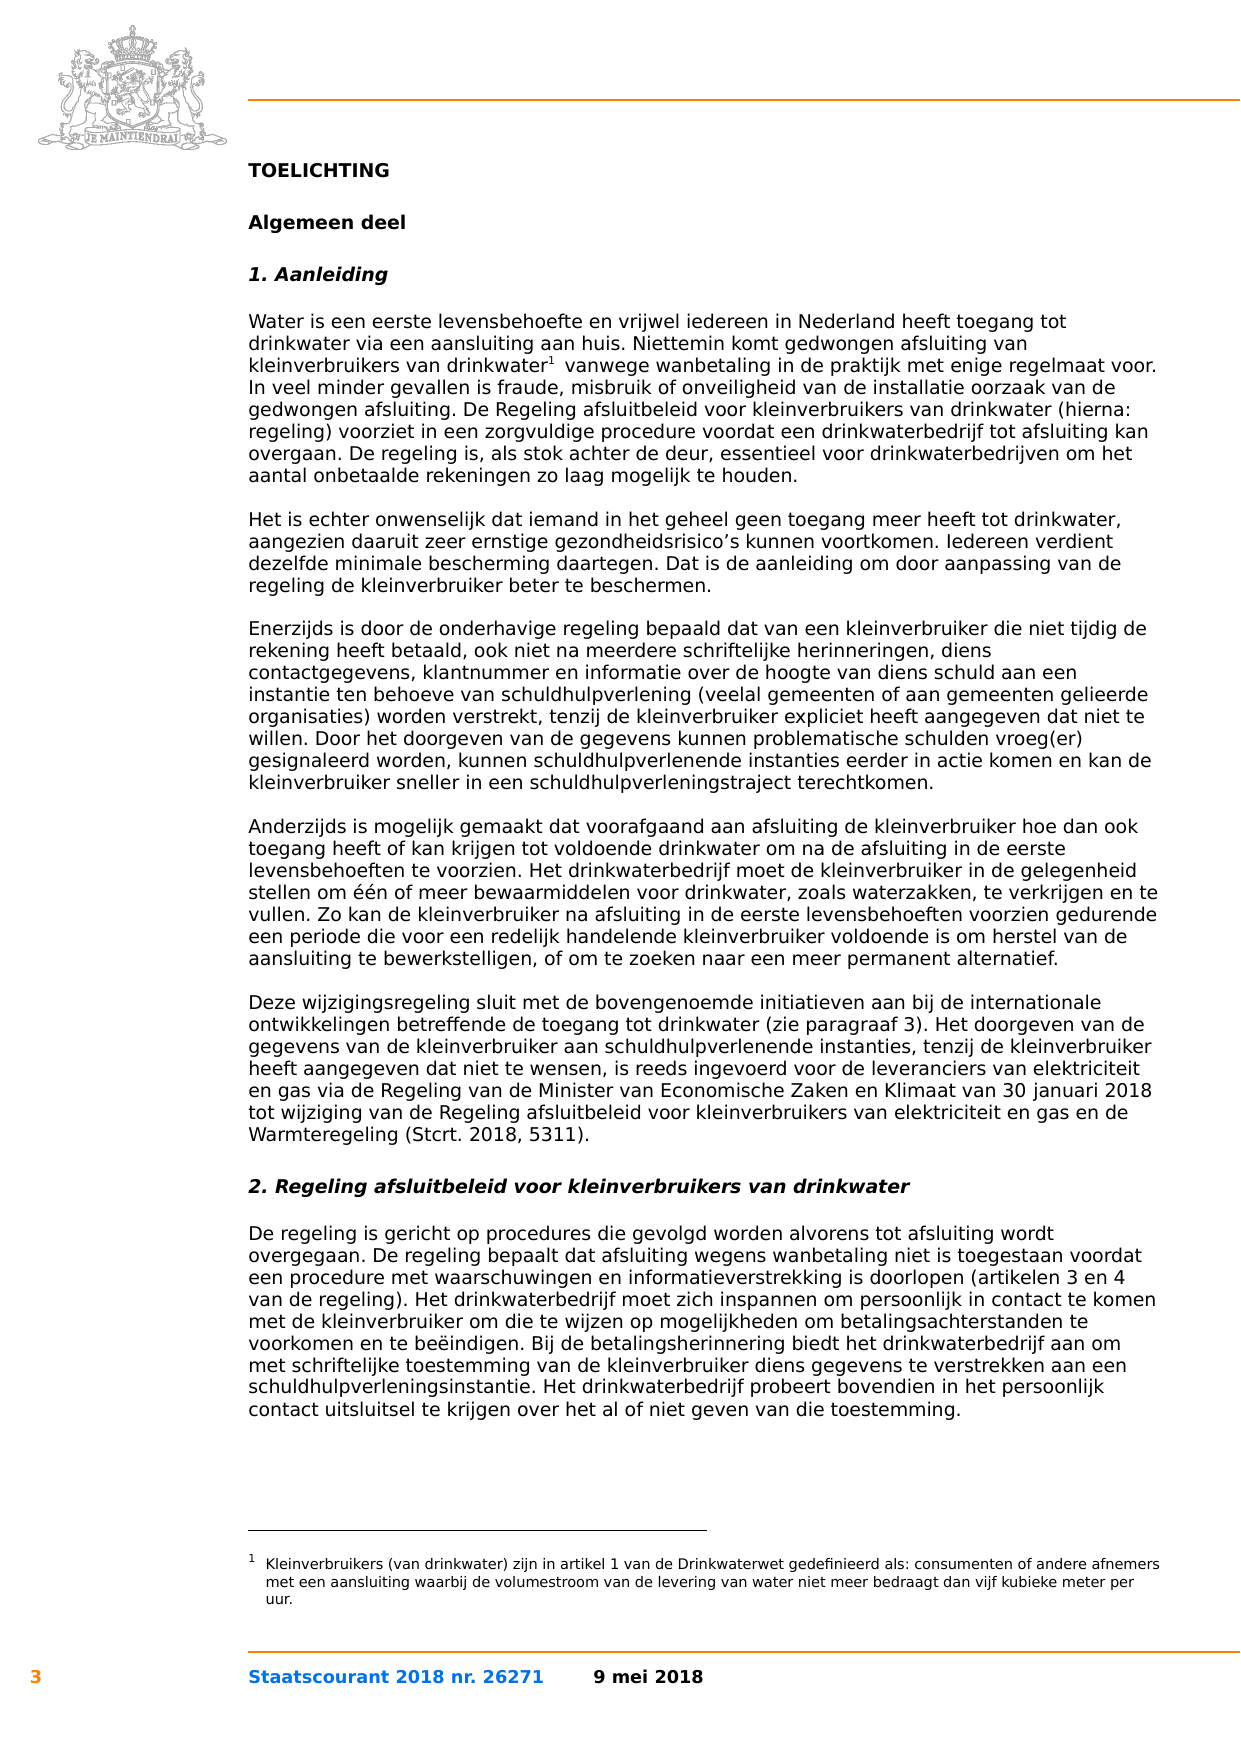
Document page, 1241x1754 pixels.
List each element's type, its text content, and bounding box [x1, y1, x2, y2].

text Enerzijds is door de onderhavige regeling bepaald dat van een kleinverbruiker die niet tijdig de rekening heeft betaald, ook niet na meerdere schriftelijke herinneringen, diens contactgegevens, klantnummer en informatie over de hoogte van diens schuld aan een instantie ten behoeve van schuldhulpverlening (veelal gemeenten of aan gemeenten gelieerde organisaties) worden verstrekt, tenzij de kleinverbruiker expliciet heeft aangegeven dat niet te willen. Door het doorgeven van de gegevens kunnen problematische schulden vroeg(er) gesignaleerd worden, kunnen schuldhulpverlenende instanties eerder in actie komen en kan de kleinverbruiker sneller in een schuldhulpverleningstraject terechtkomen. [248, 618, 1163, 794]
text Deze wijzigingsregeling sluit met de bovengenoemde initiatieven aan bij de internationale ontwikkelingen betreffende de toegang tot drinkwater (zie paragraaf 3). Het doorgeven van de gegevens van de kleinverbruiker aan schuldhulpverlenende instanties, tenzij de kleinverbruiker heeft aangegeven dat niet te wensen, is reeds ingevoerd voor de leveranciers van elektriciteit en gas via de Regeling van de Minister van Economische Zaken en Klimaat van 30 januari 2018 tot wijziging van de Regeling afsluitbeleid voor kleinverbruikers van elektriciteit en gas en de Warmteregeling (Stcrt. 2018, 5311). [248, 992, 1163, 1146]
subtitle Algemeen deel [248, 212, 1163, 234]
text Water is een eerste levensbehoefte en vrijwel iedereen in Nederland heeft toegang tot drinkwater via een aansluiting aan huis. Niettemin komt gedwongen afsluiting van kleinverbruikers van drinkwater vanwege wanbetaling in de praktijk met enige regelmaat voor. In veel minder gevallen is fraude, misbruik of onveiligheid van de installatie oorzaak van de gedwongen afsluiting. De Regeling afsluitbeleid voor kleinverbruikers van drinkwater (hierna: regeling) voorziet in een zorgvuldige procedure voordat een drinkwaterbedrijf tot afsluiting kan overgaan. De regeling is, als stok achter de deur, essentieel voor drinkwaterbedrijven om het aantal onbetaalde rekeningen zo laag mogelijk te houden. [248, 311, 1163, 487]
subtitle 2. Regeling afsluitbeleid voor kleinverbruikers van drinkwater [248, 1176, 1163, 1198]
text Anderzijds is mogelijk gemaakt dat voorafgaand aan afsluiting de kleinverbruiker hoe dan ook toegang heeft of kan krijgen tot voldoende drinkwater om na de afsluiting in de eerste levensbehoeften te voorzien. Het drinkwaterbedrijf moet de kleinverbruiker in de gelegenheid stellen om één of meer bewaarmiddelen voor drinkwater, zoals waterzakken, te verkrijgen en te vullen. Zo kan de kleinverbruiker na afsluiting in de eerste levensbehoeften voorzien gedurende een periode die voor een redelijk handelende kleinverbruiker voldoende is om herstel van de aansluiting te bewerkstelligen, of om te zoeken naar een meer permanent alternatief. [248, 816, 1163, 970]
text Kleinverbruikers (van drinkwater) zijn in artikel 1 van de Drinkwaterwet gedefinieerd als: consumenten of andere afnemers met een aansluiting waarbij de volumestroom van de levering van water niet meer bedraagt dan vijf kubieke meter per uur. [248, 1552, 1163, 1608]
text De regeling is gericht op procedures die gevolgd worden alvorens tot afsluiting wordt overgegaan. De regeling bepaalt dat afsluiting wegens wanbetaling niet is toegestaan voordat een procedure met waarschuwingen en informatieverstrekking is doorlopen (artikelen 3 en 4 van de regeling). Het drinkwaterbedrijf moet zich inspannen om persoonlijk in contact te komen met de kleinverbruiker om die te wijzen op mogelijkheden om betalingsachterstanden te voorkomen en te beëindigen. Bij de betalingsherinnering biedt het drinkwaterbedrijf aan om met schriftelijke toestemming van de kleinverbruiker diens gegevens te verstrekken aan een schuldhulpverleningsinstantie. Het drinkwaterbedrijf probeert bovendien in het persoonlijk contact uitsluitsel te krijgen over het al of niet geven van die toestemming. [248, 1223, 1163, 1420]
picture [38, 25, 227, 150]
subtitle 1. Aanleiding [248, 264, 1163, 286]
subtitle TOELICHTING [248, 160, 1163, 182]
text Het is echter onwenselijk dat iemand in het geheel geen toegang meer heeft tot drinkwater, aangezien daaruit zeer ernstige gezondheidsrisico’s kunnen voortkomen. Iedereen verdient dezelfde minimale bescherming daartegen. Dat is de aanleiding om door aanpassing van de regeling de kleinverbruiker beter te beschermen. [248, 508, 1163, 596]
